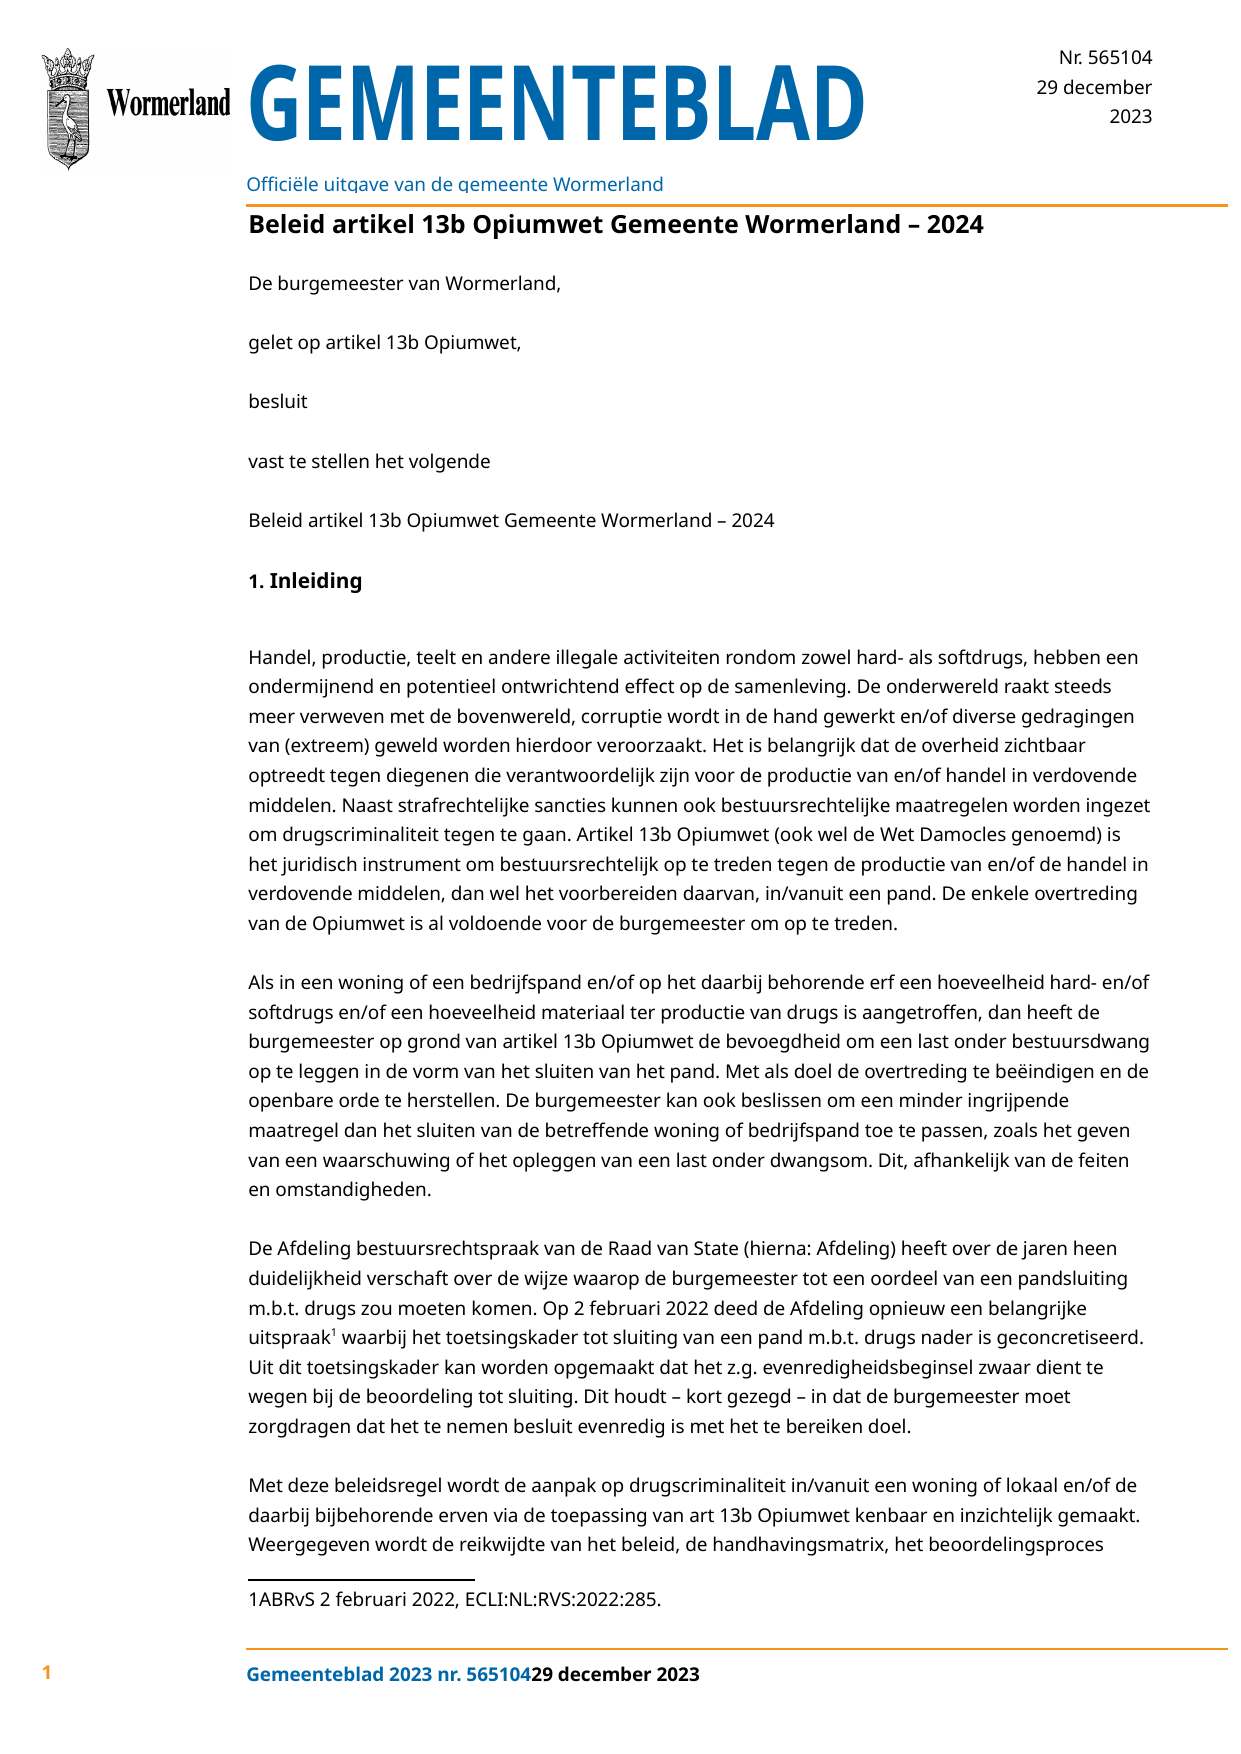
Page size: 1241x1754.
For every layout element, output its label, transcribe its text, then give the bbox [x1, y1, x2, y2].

text Beleid artikel 13b Opiumwet Gemeente Wormerland – 2024 [248, 207, 1152, 241]
text ABRvS 2 februari 2022, ECLI:NL:RVS:2022:285. [248, 1586, 1152, 1612]
text 1. Inleiding [248, 566, 1152, 594]
text besluit [248, 389, 1152, 414]
text De burgemeester van Wormerland, [248, 270, 1152, 296]
text De Afdeling bestuursrechtspraak van de Raad van State (hierna: Afdeling) heeft over de jaren heen duidelijkheid verschaft over de wijze waarop de burgemeester tot een oordeel van een pandsluiting m.b.t. drugs zou moeten komen. Op 2 februari 2022 deed de Afdeling opnieuw een belangrijke uitspraak waarbij het toetsingskader tot sluiting van een pand m.b.t. drugs nader is geconcretiseerd. Uit dit toetsingskader kan worden opgemaakt dat het z.g. evenredigheidsbeginsel zwaar dient te wegen bij de beoordeling tot sluiting. Dit houdt – kort gezegd – in dat de burgemeester moet zorgdragen dat het te nemen besluit evenredig is met het te bereiken doel. [248, 1236, 1152, 1439]
text Beleid artikel 13b Opiumwet Gemeente Wormerland – 2024 [248, 507, 1152, 533]
text Met deze beleidsregel wordt de aanpak op drugscriminaliteit in/vanuit een woning of lokaal en/of de daarbij bijbehorende erven via de toepassing van art 13b Opiumwet kenbaar en inzichtelijk gemaakt. Weergegeven wordt de reikwijdte van het beleid, de handhavingsmatrix, het beoordelingsproces [248, 1472, 1152, 1557]
picture [41, 47, 231, 172]
text vast te stellen het volgende [248, 448, 1152, 473]
text Als in een woning of een bedrijfspand en/of op het daarbij behorende erf een hoeveelheid hard- en/of softdrugs en/of een hoeveelheid materiaal ter productie van drugs is aangetroffen, dan heeft de burgemeester op grond van artikel 13b Opiumwet de bevoegdheid om een last onder bestuursdwang op te leggen in de vorm van het sluiten van het pand. Met als doel de overtreding te beëindigen en de openbare orde te herstellen. De burgemeester kan ook beslissen om een minder ingrijpende maatregel dan het sluiten van de betreffende woning of bedrijfspand toe te passen, zoals het geven van een waarschuwing of het opleggen van een last onder dwangsom. Dit, afhankelijk van de feiten en omstandigheden. [248, 969, 1152, 1202]
text gelet op artikel 13b Opiumwet, [248, 329, 1152, 355]
text Handel, productie, teelt en andere illegale activiteiten rondom zowel hard- als softdrugs, hebben een ondermijnend en potentieel ontwrichtend effect op de samenleving. De onderwereld raakt steeds meer verweven met de bovenwereld, corruptie wordt in de hand gewerkt en/of diverse gedragingen van (extreem) geweld worden hierdoor veroorzaakt. Het is belangrijk dat de overheid zichtbaar optreedt tegen diegenen die verantwoordelijk zijn voor de productie van en/of handel in verdovende middelen. Naast strafrechtelijke sancties kunnen ook bestuursrechtelijke maatregelen worden ingezet om drugscriminaliteit tegen te gaan. Artikel 13b Opiumwet (ook wel de Wet Damocles genoemd) is het juridisch instrument om bestuursrechtelijk op te treden tegen de productie van en/of de handel in verdovende middelen, dan wel het voorbereiden daarvan, in/vanuit een pand. De enkele overtreding van de Opiumwet is al voldoende voor de burgemeester om op te treden. [248, 644, 1152, 936]
